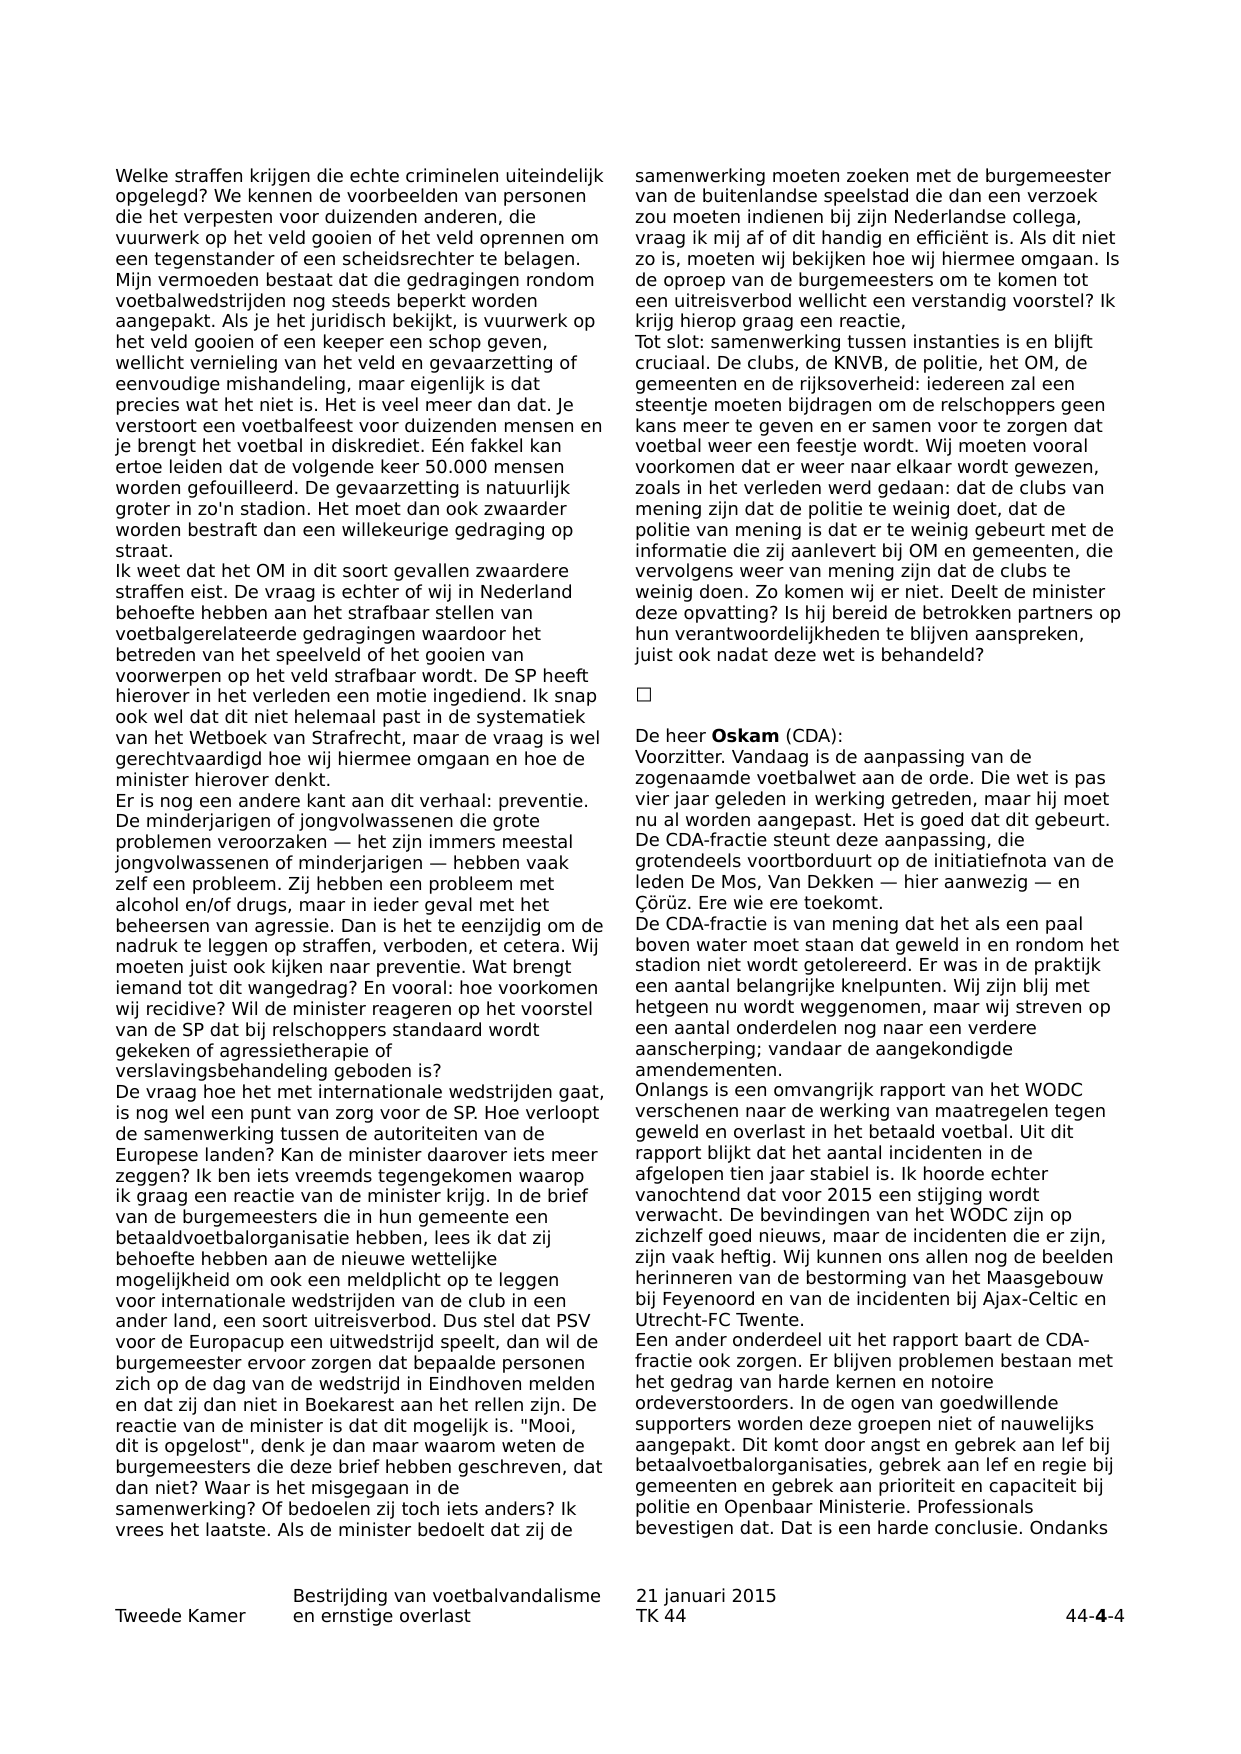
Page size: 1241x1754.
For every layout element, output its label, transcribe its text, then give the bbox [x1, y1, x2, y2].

text Een ander onderdeel uit het rapport baart de CDA-fractie ook zorgen. Er blijven problemen bestaan met het gedrag van harde kernen en notoire ordeverstoorders. In de ogen van goedwillende supporters worden deze groepen niet of nauwelijks aangepakt. Dit komt door angst en gebrek aan lef bij betaalvoetbalorganisaties, gebrek aan lef en regie bij gemeenten en gebrek aan prioriteit en capaciteit bij politie en Openbaar Ministerie. Professionals bevestigen dat. Dat is een harde conclusie. Ondanks [635, 1330, 1125, 1538]
text Tot slot: samenwerking tussen instanties is en blijft cruciaal. De clubs, de KNVB, de politie, het OM, de gemeenten en de rijksoverheid: iedereen zal een steentje moeten bijdragen om de relschoppers geen kans meer te geven en er samen voor te zorgen dat voetbal weer een feestje wordt. Wij moeten vooral voorkomen dat er weer naar elkaar wordt gewezen, zoals in het verleden werd gedaan: dat de clubs van mening zijn dat de politie te weinig doet, dat de politie van mening is dat er te weinig gebeurt met de informatie die zij aanlevert bij OM en gemeenten, die vervolgens weer van mening zijn dat de clubs te weinig doen. Zo komen wij er niet. Deelt de minister deze opvatting? Is hij bereid de betrokken partners op hun verantwoordelijkheden te blijven aanspreken, juist ook nadat deze wet is behandeld? [635, 332, 1125, 665]
text De heer Oskam (CDA): [635, 726, 1125, 747]
text Welke straffen krijgen die echte criminelen uiteindelijk opgelegd? We kennen de voorbeelden van personen die het verpesten voor duizenden anderen, die vuurwerk op het veld gooien of het veld oprennen om een tegenstander of een scheidsrechter te belagen. Mijn vermoeden bestaat dat die gedragingen rondom voetbalwedstrijden nog steeds beperkt worden aangepakt. Als je het juridisch bekijkt, is vuurwerk op het veld gooien of een keeper een schop geven, wellicht vernieling van het veld en gevaarzetting of eenvoudige mishandeling, maar eigenlijk is dat precies wat het niet is. Het is veel meer dan dat. Je verstoort een voetbalfeest voor duizenden mensen en je brengt het voetbal in diskrediet. Eén fakkel kan ertoe leiden dat de volgende keer 50.000 mensen worden gefouilleerd. De gevaarzetting is natuurlijk groter in zo'n stadion. Het moet dan ook zwaarder worden bestraft dan een willekeurige gedraging op straat. [115, 165, 605, 561]
text Voorzitter. Vandaag is de aanpassing van de zogenaamde voetbalwet aan de orde. Die wet is pas vier jaar geleden in werking getreden, maar hij moet nu al worden aangepast. Het is goed dat dit gebeurt. De CDA-fractie steunt deze aanpassing, die grotendeels voortborduurt op de initiatiefnota van de leden De Mos, Van Dekken — hier aanwezig — en Çörüz. Ere wie ere toekomt. [635, 747, 1125, 913]
text samenwerking moeten zoeken met de burgemeester van de buitenlandse speelstad die dan een verzoek zou moeten indienen bij zijn Nederlandse collega, vraag ik mij af of dit handig en efficiënt is. Als dit niet zo is, moeten wij bekijken hoe wij hiermee omgaan. Is de oproep van de burgemeesters om te komen tot een uitreisverbod wellicht een verstandig voorstel? Ik krijg hierop graag een reactie, [635, 165, 1125, 332]
text Ik weet dat het OM in dit soort gevallen zwaardere straffen eist. De vraag is echter of wij in Nederland behoefte hebben aan het strafbaar stellen van voetbalgerelateerde gedragingen waardoor het betreden van het speelveld of het gooien van voorwerpen op het veld strafbaar wordt. De SP heeft hierover in het verleden een motie ingediend. Ik snap ook wel dat dit niet helemaal past in de systematiek van het Wetboek van Strafrecht, maar de vraag is wel gerechtvaardigd hoe wij hiermee omgaan en hoe de minister hierover denkt. [115, 561, 605, 790]
text Er is nog een andere kant aan dit verhaal: preventie. De minderjarigen of jongvolwassenen die grote problemen veroorzaken — het zijn immers meestal jongvolwassenen of minderjarigen — hebben vaak zelf een probleem. Zij hebben een probleem met alcohol en/of drugs, maar in ieder geval met het beheersen van agressie. Dan is het te eenzijdig om de nadruk te leggen op straffen, verboden, et cetera. Wij moeten juist ook kijken naar preventie. Wat brengt iemand tot dit wangedrag? En vooral: hoe voorkomen wij recidive? Wil de minister reageren op het voorstel van de SP dat bij relschoppers standaard wordt gekeken of agressietherapie of verslavingsbehandeling geboden is? [115, 790, 605, 1082]
text De CDA-fractie is van mening dat het als een paal boven water moet staan dat geweld in en rondom het stadion niet wordt getolereerd. Er was in de praktijk een aantal belangrijke knelpunten. Wij zijn blij met hetgeen nu wordt weggenomen, maar wij streven op een aantal onderdelen nog naar een verdere aanscherping; vandaar de aangekondigde amendementen. [635, 913, 1125, 1080]
text Onlangs is een omvangrijk rapport van het WODC verschenen naar de werking van maatregelen tegen geweld en overlast in het betaald voetbal. Uit dit rapport blijkt dat het aantal incidenten in de afgelopen tien jaar stabiel is. Ik hoorde echter vanochtend dat voor 2015 een stijging wordt verwacht. De bevindingen van het WODC zijn op zichzelf goed nieuws, maar de incidenten die er zijn, zijn vaak heftig. Wij kunnen ons allen nog de beelden herinneren van de bestorming van het Maasgebouw bij Feyenoord en van de incidenten bij Ajax-Celtic en Utrecht-FC Twente. [635, 1080, 1125, 1330]
text De vraag hoe het met internationale wedstrijden gaat, is nog wel een punt van zorg voor de SP. Hoe verloopt de samenwerking tussen de autoriteiten van de Europese landen? Kan de minister daarover iets meer zeggen? Ik ben iets vreemds tegengekomen waarop ik graag een reactie van de minister krijg. In de brief van de burgemeesters die in hun gemeente een betaaldvoetbalorganisatie hebben, lees ik dat zij behoefte hebben aan de nieuwe wettelijke mogelijkheid om ook een meldplicht op te leggen voor internationale wedstrijden van de club in een ander land, een soort uitreisverbod. Dus stel dat PSV voor de Europacup een uitwedstrijd speelt, dan wil de burgemeester ervoor zorgen dat bepaalde personen zich op de dag van de wedstrijd in Eindhoven melden en dat zij dan niet in Boekarest aan het rellen zijn. De reactie van de minister is dat dit mogelijk is. "Mooi, dit is opgelost", denk je dan maar waarom weten de burgemeesters die deze brief hebben geschreven, dat dan niet? Waar is het misgegaan in de samenwerking? Of bedoelen zij toch iets anders? Ik vrees het laatste. Als de minister bedoelt dat zij de [115, 1082, 605, 1540]
text ⬜ [635, 685, 1125, 706]
